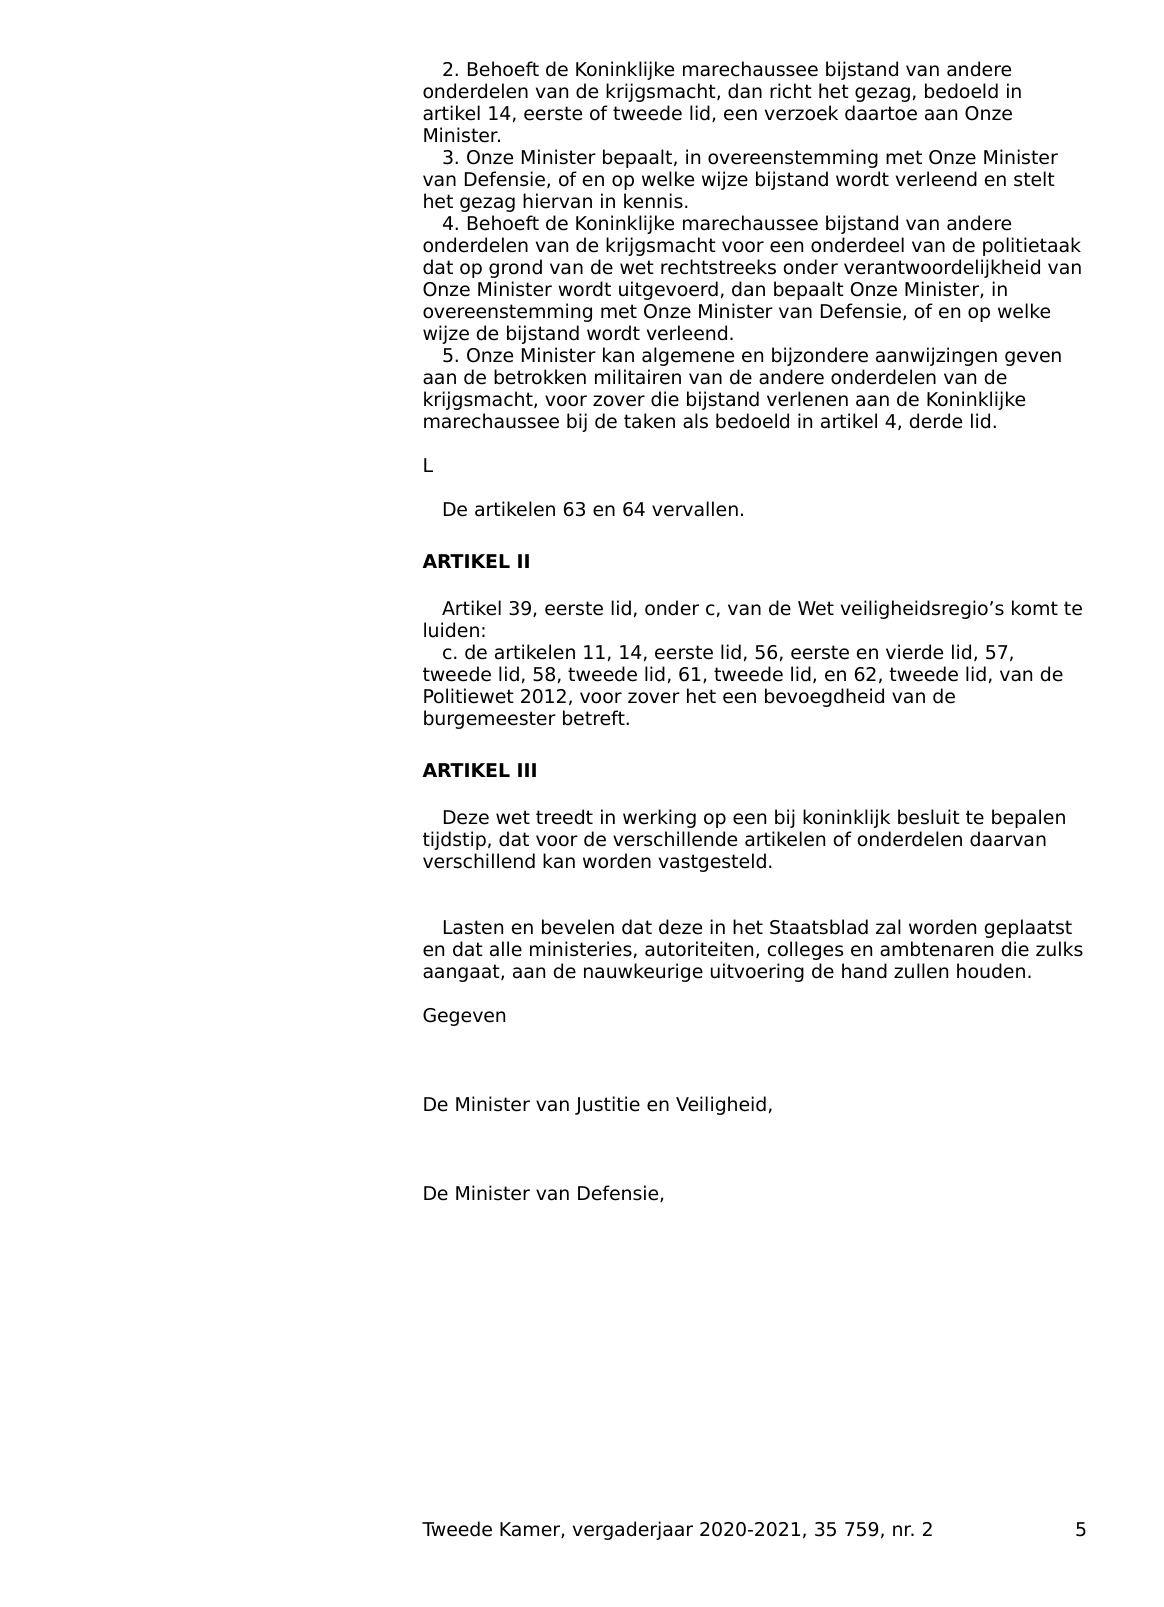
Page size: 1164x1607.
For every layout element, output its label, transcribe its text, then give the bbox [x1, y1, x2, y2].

text De artikelen 63 en 64 vervallen. [422, 499, 1087, 521]
text c. de artikelen 11, 14, eerste lid, 56, eerste en vierde lid, 57, tweede lid, 58, tweede lid, 61, tweede lid, en 62, tweede lid, van de Politiewet 2012, voor zover het een bevoegdheid van de burgemeester betreft. [422, 642, 1087, 730]
text 3. Onze Minister bepaalt, in overeenstemming met Onze Minister van Defensie, of en op welke wijze bijstand wordt verleend en stelt het gezag hiervan in kennis. [422, 147, 1087, 213]
text Lasten en bevelen dat deze in het Staatsblad zal worden geplaatst en dat alle ministeries, autoriteiten, colleges en ambtenaren die zulks aangaat, aan de nauwkeurige uitvoering de hand zullen houden. [422, 917, 1087, 983]
text Deze wet treedt in werking op een bij koninklijk besluit te bepalen tijdstip, dat voor de verschillende artikelen of onderdelen daarvan verschillend kan worden vastgesteld. [422, 807, 1087, 873]
text Gegeven [422, 1005, 1087, 1027]
text 2. Behoeft de Koninklijke marechaussee bijstand van andere onderdelen van de krijgsmacht, dan richt het gezag, bedoeld in artikel 14, eerste of tweede lid, een verzoek daartoe aan Onze Minister. [422, 59, 1087, 147]
text 5. Onze Minister kan algemene en bijzondere aanwijzingen geven aan de betrokken militairen van de andere onderdelen van de krijgsmacht, voor zover die bijstand verlenen aan de Koninklijke marechaussee bij de taken als bedoeld in artikel 4, derde lid. [422, 345, 1087, 433]
subtitle ARTIKEL II [422, 551, 1087, 573]
text Artikel 39, eerste lid, onder c, van de Wet veiligheidsregio’s komt te luiden: [422, 598, 1087, 642]
text 4. Behoeft de Koninklijke marechaussee bijstand van andere onderdelen van de krijgsmacht voor een onderdeel van de politietaak dat op grond van de wet rechtstreeks onder verantwoordelijkheid van Onze Minister wordt uitgevoerd, dan bepaalt Onze Minister, in overeenstemming met Onze Minister van Defensie, of en op welke wijze de bijstand wordt verleend. [422, 213, 1087, 345]
text De Minister van Defensie, [422, 1182, 1087, 1204]
text De Minister van Justitie en Veiligheid, [422, 1094, 1087, 1116]
subtitle ARTIKEL III [422, 760, 1087, 782]
text L [422, 455, 1087, 477]
